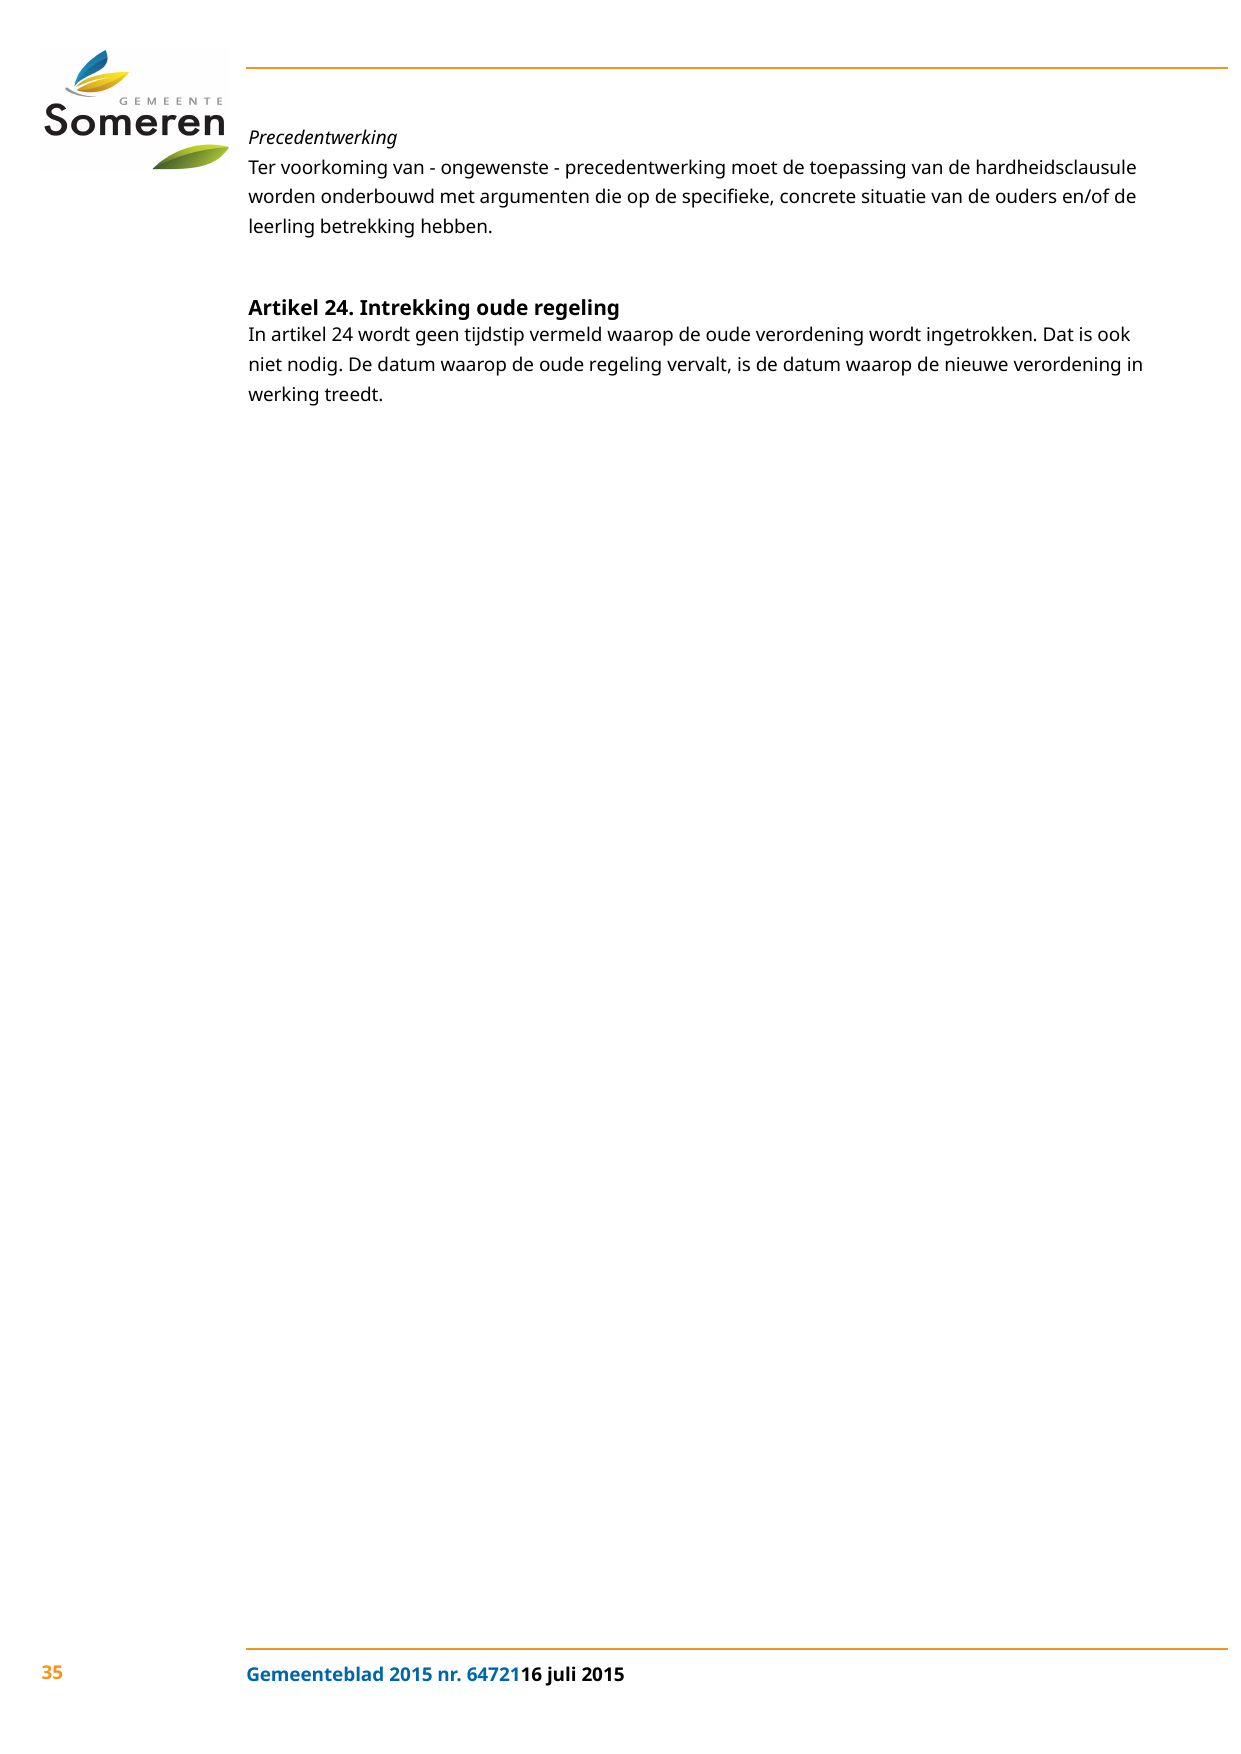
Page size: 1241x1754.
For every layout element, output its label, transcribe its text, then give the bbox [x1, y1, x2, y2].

text In artikel 24 wordt geen tijdstip vermeld waarop de oude verordening wordt ingetrokken. Dat is ook niet nodig. De datum waarop de oude regeling vervalt, is de datum waarop de nieuwe verordening in werking treedt. [248, 322, 1152, 406]
text Artikel 24. Intrekking oude regeling [248, 293, 1152, 322]
picture [41, 47, 231, 172]
text Precedentwerking [248, 124, 1152, 150]
text Ter voorkoming van - ongewenste - precedentwerking moet de toepassing van de hardheidsclausule worden onderbouwd met argumenten die op de specifieke, concrete situatie van de ouders en/of de leerling betrekking hebben. [248, 154, 1152, 239]
